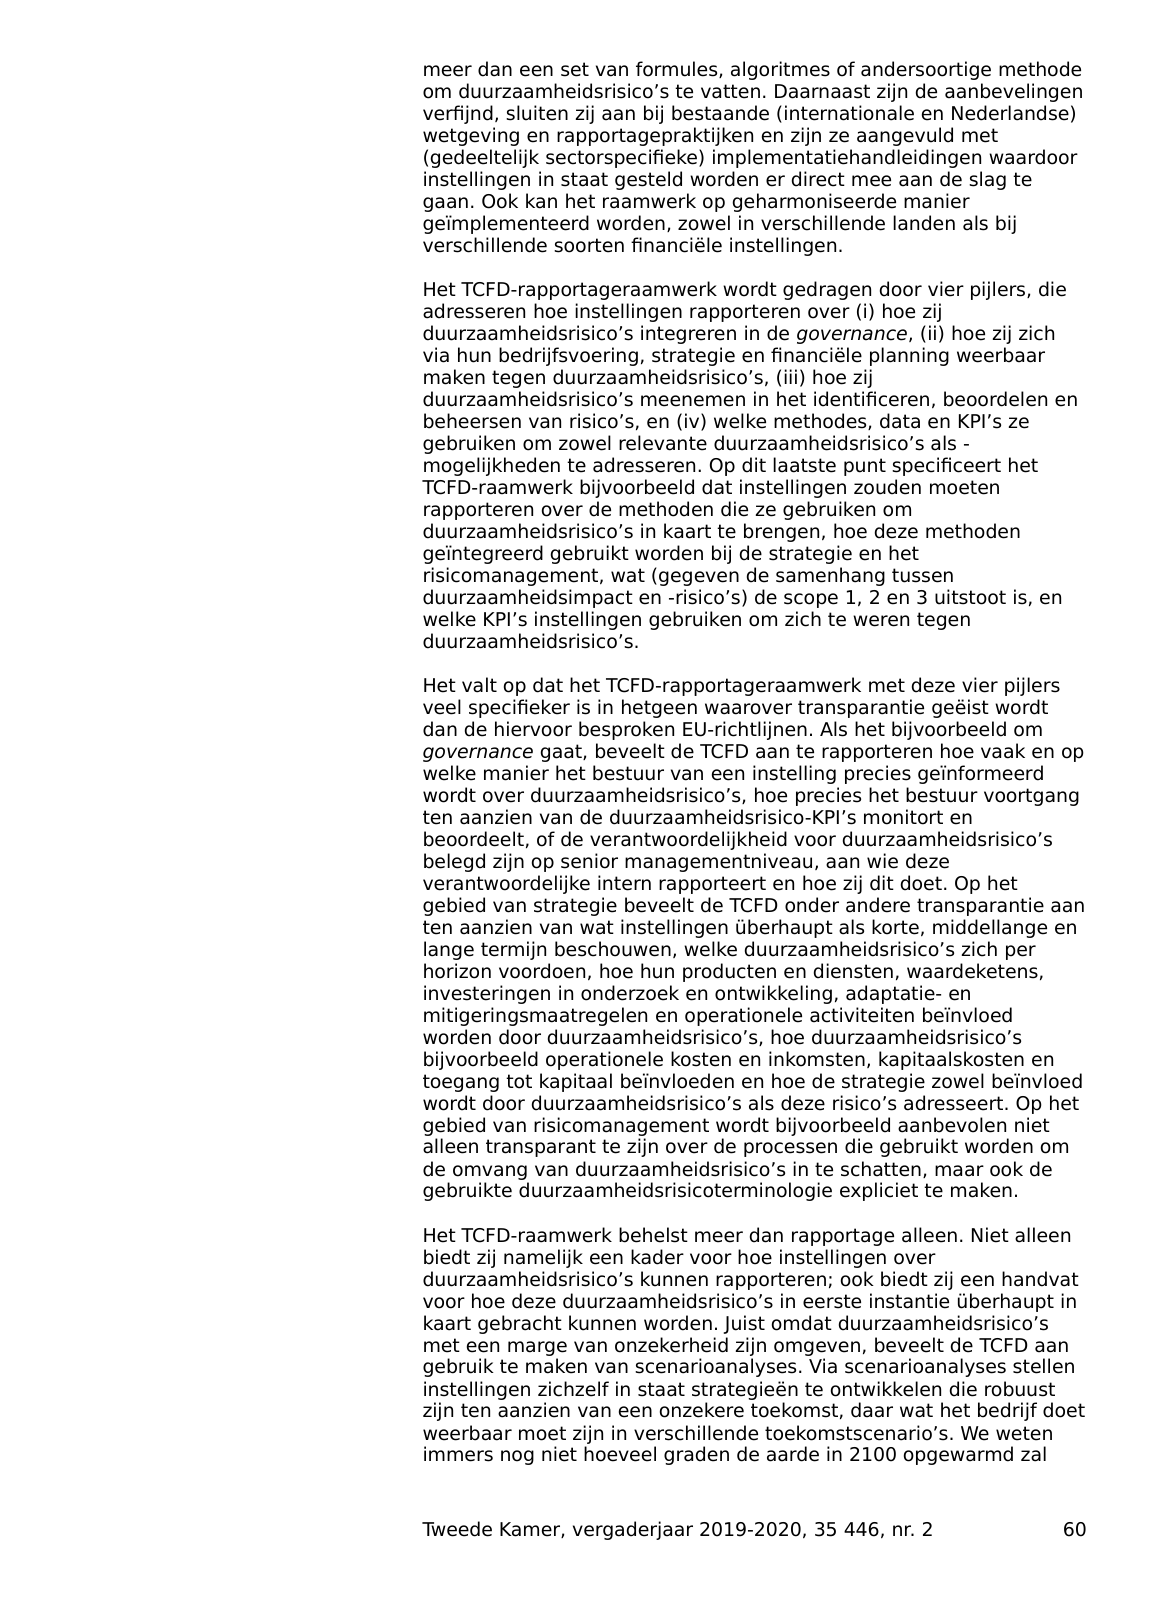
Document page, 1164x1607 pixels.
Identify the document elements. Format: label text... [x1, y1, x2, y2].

text meer dan een set van formules, algoritmes of andersoortige methode om duurzaamheidsrisico’s te vatten. Daarnaast zijn de aanbevelingen verfijnd, sluiten zij aan bij bestaande (internationale en Nederlandse) wetgeving en rapportagepraktijken en zijn ze aangevuld met (gedeeltelijk sectorspecifieke) implementatiehandleidingen waardoor instellingen in staat gesteld worden er direct mee aan de slag te gaan. Ook kan het raamwerk op geharmoniseerde manier geïmplementeerd worden, zowel in verschillende landen als bij verschillende soorten financiële instellingen. [422, 59, 1087, 257]
text Het TCFD-rapportageraamwerk wordt gedragen door vier pijlers, die adresseren hoe instellingen rapporteren over (i) hoe zij duurzaamheidsrisico’s integreren in de governance, (ii) hoe zij zich via hun bedrijfsvoering, strategie en financiële planning weerbaar maken tegen duurzaamheidsrisico’s, (iii) hoe zij duurzaamheidsrisico’s meenemen in het identificeren, beoordelen en beheersen van risico’s, en (iv) welke methodes, data en KPI’s ze gebruiken om zowel relevante duurzaamheidsrisico’s als -mogelijkheden te adresseren. Op dit laatste punt specificeert het TCFD-raamwerk bijvoorbeeld dat instellingen zouden moeten rapporteren over de methoden die ze gebruiken om duurzaamheidsrisico’s in kaart te brengen, hoe deze methoden geïntegreerd gebruikt worden bij de strategie en het risicomanagement, wat (gegeven de samenhang tussen duurzaamheidsimpact en -risico’s) de scope 1, 2 en 3 uitstoot is, en welke KPI’s instellingen gebruiken om zich te weren tegen duurzaamheidsrisico’s. [422, 279, 1087, 653]
text Het valt op dat het TCFD-rapportageraamwerk met deze vier pijlers veel specifieker is in hetgeen waarover transparantie geëist wordt dan de hiervoor besproken EU-richtlijnen. Als het bijvoorbeeld om governance gaat, beveelt de TCFD aan te rapporteren hoe vaak en op welke manier het bestuur van een instelling precies geïnformeerd wordt over duurzaamheidsrisico’s, hoe precies het bestuur voortgang ten aanzien van de duurzaamheidsrisico-KPI’s monitort en beoordeelt, of de verantwoordelijkheid voor duurzaamheidsrisico’s belegd zijn op senior managementniveau, aan wie deze verantwoordelijke intern rapporteert en hoe zij dit doet. Op het gebied van strategie beveelt de TCFD onder andere transparantie aan ten aanzien van wat instellingen überhaupt als korte, middellange en lange termijn beschouwen, welke duurzaamheidsrisico’s zich per horizon voordoen, hoe hun producten en diensten, waardeketens, investeringen in onderzoek en ontwikkeling, adaptatie- en mitigeringsmaatregelen en operationele activiteiten beïnvloed worden door duurzaamheidsrisico’s, hoe duurzaamheidsrisico’s bijvoorbeeld operationele kosten en inkomsten, kapitaalskosten en toegang tot kapitaal beïnvloeden en hoe de strategie zowel beïnvloed wordt door duurzaamheidsrisico’s als deze risico’s adresseert. Op het gebied van risicomanagement wordt bijvoorbeeld aanbevolen niet alleen transparant te zijn over de processen die gebruikt worden om de omvang van duurzaamheidsrisico’s in te schatten, maar ook de gebruikte duurzaamheidsrisicoterminologie expliciet te maken. [422, 675, 1087, 1202]
text Het TCFD-raamwerk behelst meer dan rapportage alleen. Niet alleen biedt zij namelijk een kader voor hoe instellingen over duurzaamheidsrisico’s kunnen rapporteren; ook biedt zij een handvat voor hoe deze duurzaamheidsrisico’s in eerste instantie überhaupt in kaart gebracht kunnen worden. Juist omdat duurzaamheidsrisico’s met een marge van onzekerheid zijn omgeven, beveelt de TCFD aan gebruik te maken van scenarioanalyses. Via scenarioanalyses stellen instellingen zichzelf in staat strategieën te ontwikkelen die robuust zijn ten aanzien van een onzekere toekomst, daar wat het bedrijf doet weerbaar moet zijn in verschillende toekomstscenario’s. We weten immers nog niet hoeveel graden de aarde in 2100 opgewarmd zal [422, 1224, 1087, 1466]
